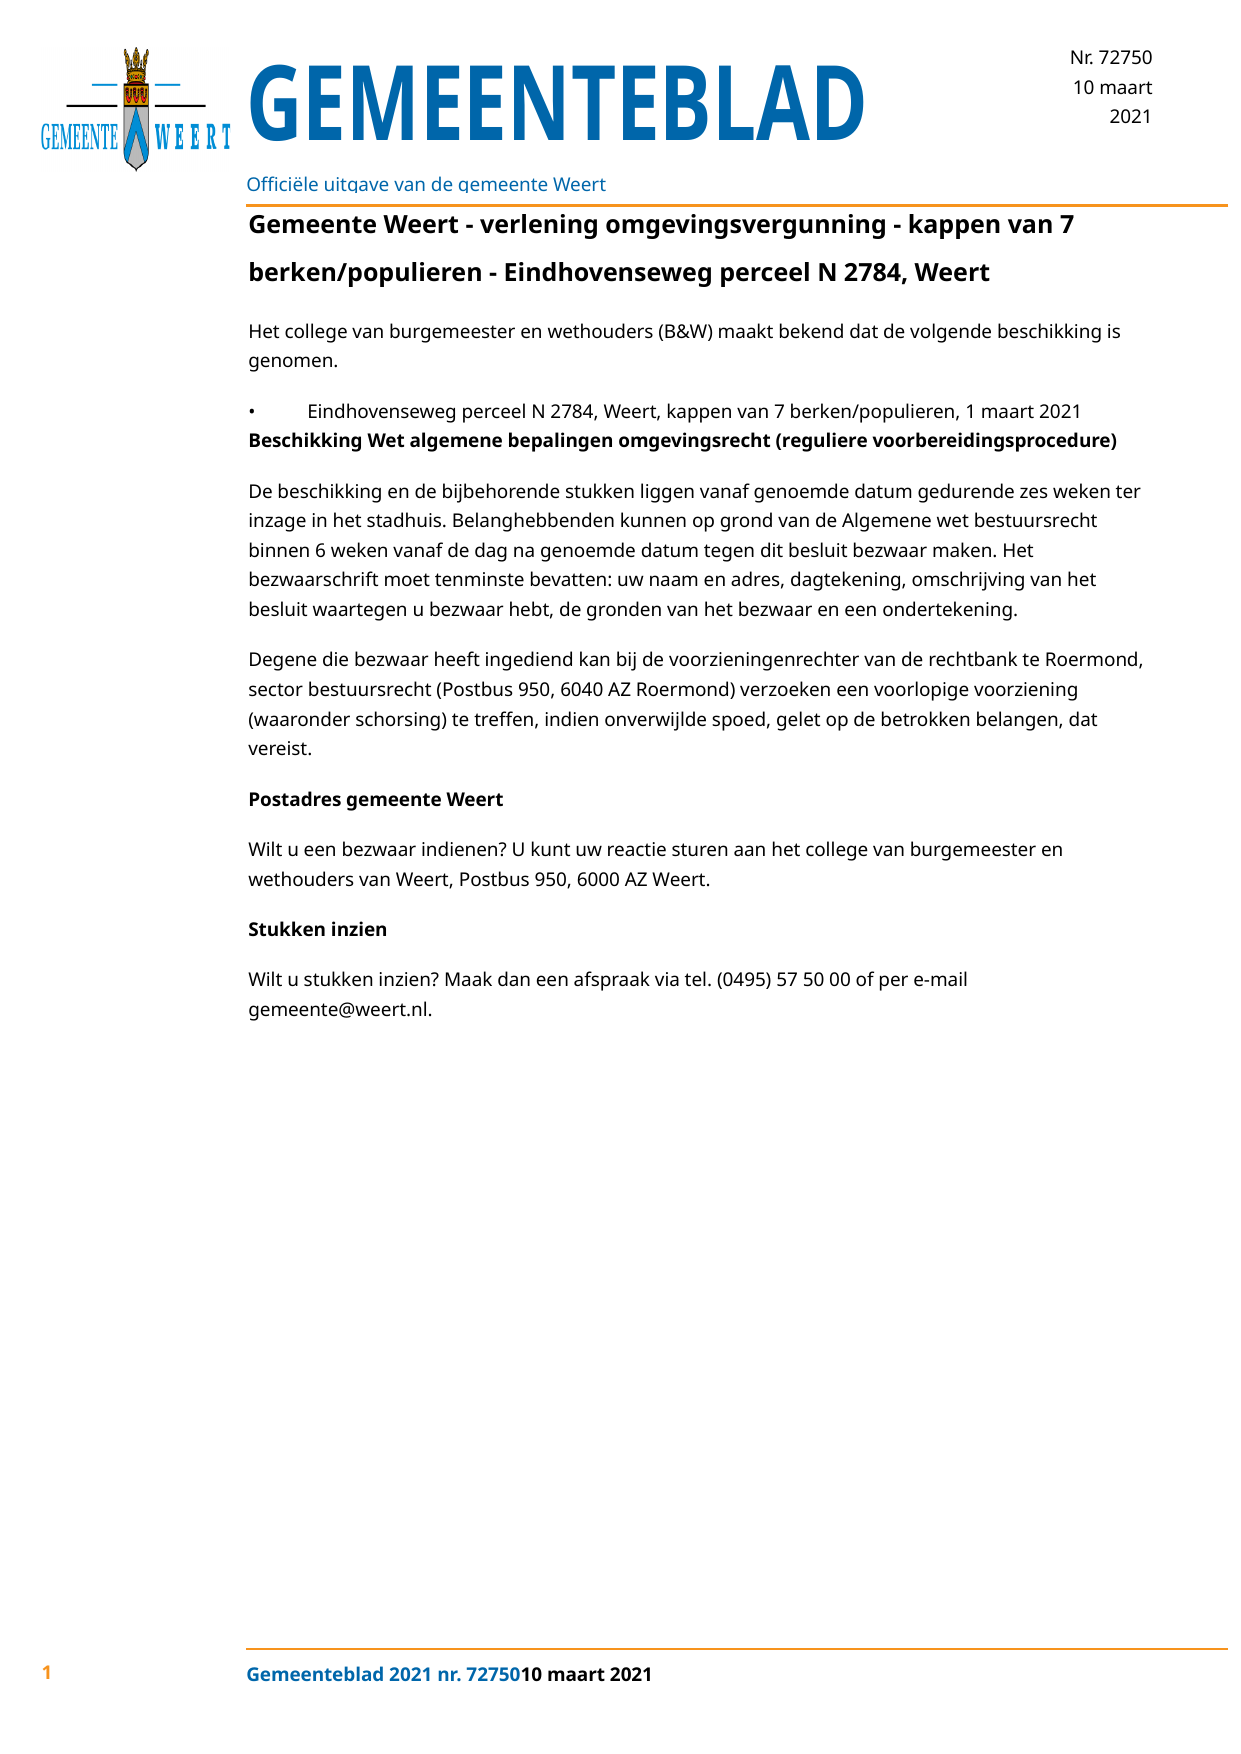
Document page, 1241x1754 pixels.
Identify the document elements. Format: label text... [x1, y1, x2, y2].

text Beschikking Wet algemene bepalingen omgevingsrecht (reguliere voorbereidingsprocedure) [248, 427, 1152, 453]
text Degene die bezwaar heeft ingediend kan bij de voorzieningenrechter van de rechtbank te Roermond, sector bestuursrecht (Postbus 950, 6040 AZ Roermond) verzoeken een voorlopige voorziening (waaronder schorsing) te treffen, indien onverwijlde spoed, gelet op de betrokken belangen, dat vereist. [248, 647, 1152, 761]
list Eindhovenseweg perceel N 2784, Weert, kappen van 7 berken/populieren, 1 maart 2021 [248, 398, 1152, 424]
text Postadres gemeente Weert [248, 786, 1152, 812]
text Stukken inzien [248, 916, 1152, 942]
text Gemeente Weert - verlening omgevingsvergunning - kappen van 7 berken/populieren - Eindhovenseweg perceel N 2784, Weert [248, 207, 1152, 288]
text Wilt u een bezwaar indienen? U kunt uw reactie sturen aan het college van burgemeester en wethouders van Weert, Postbus 950, 6000 AZ Weert. [248, 836, 1152, 892]
text De beschikking en de bijbehorende stukken liggen vanaf genoemde datum gedurende zes weken ter inzage in het stadhuis. Belanghebbenden kunnen op grond van de Algemene wet bestuursrecht binnen 6 weken vanaf de dag na genoemde datum tegen dit besluit bezwaar maken. Het bezwaarschrift moet tenminste bevatten: uw naam en adres, dagtekening, omschrijving van het besluit waartegen u bezwaar hebt, de gronden van het bezwaar en een ondertekening. [248, 478, 1152, 622]
text Het college van burgemeester en wethouders (B&W) maakt bekend dat de volgende beschikking is genomen. [248, 318, 1152, 373]
picture [41, 47, 231, 172]
text Wilt u stukken inzien? Maak dan een afspraak via tel. (0495) 57 50 00 of per e-mail gemeente@weert.nl. [248, 967, 1152, 1022]
